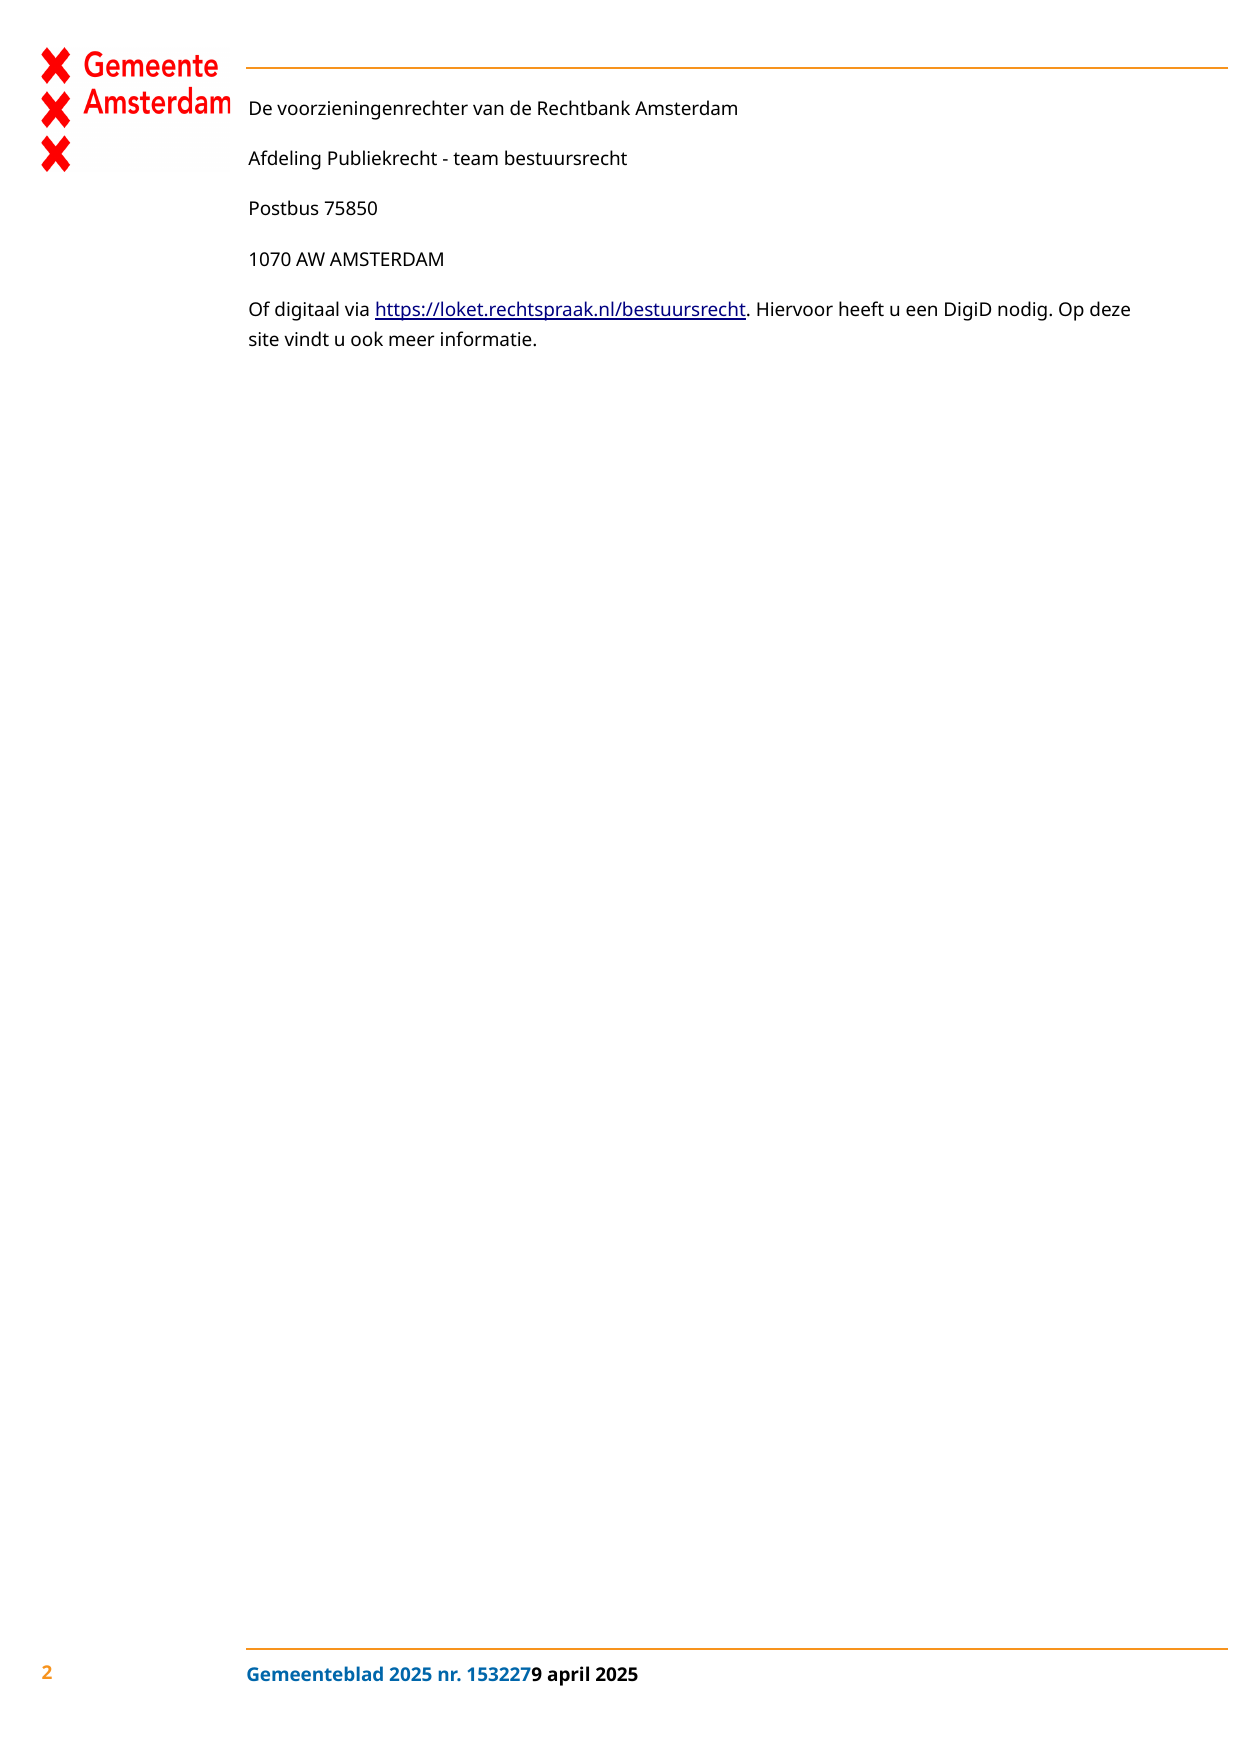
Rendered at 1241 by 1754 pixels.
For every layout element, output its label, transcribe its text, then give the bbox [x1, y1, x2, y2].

text Of digitaal via https://loket.rechtspraak.nl/bestuursrecht. Hiervoor heeft u een DigiD nodig. Op deze site vindt u ook meer informatie. [248, 296, 1152, 352]
picture [41, 47, 231, 172]
text 1070 AW AMSTERDAM [248, 246, 1152, 272]
text Afdeling Publiekrecht - team bestuursrecht [248, 145, 1152, 171]
text Postbus 75850 [248, 196, 1152, 221]
text De voorzieningenrechter van de Rechtbank Amsterdam [248, 95, 1152, 121]
